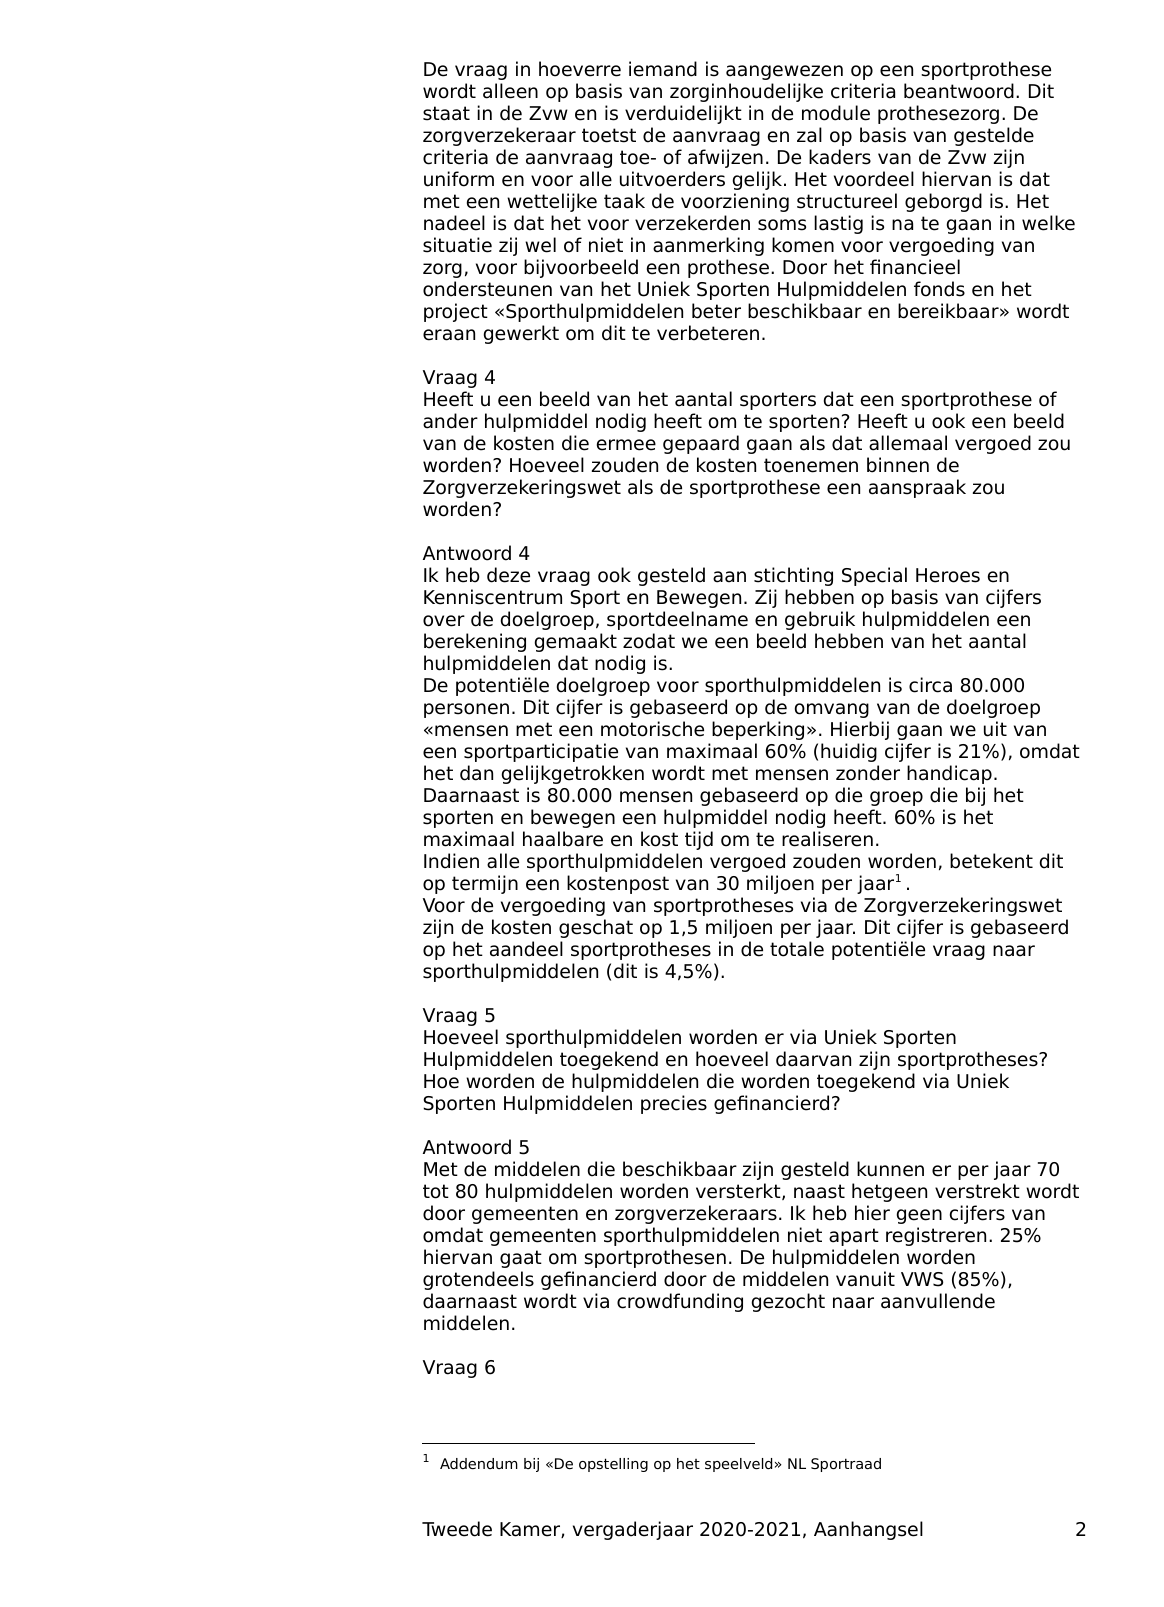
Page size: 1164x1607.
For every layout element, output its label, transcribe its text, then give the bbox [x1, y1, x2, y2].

text Vraag 6 [422, 1357, 1087, 1379]
text Heeft u een beeld van het aantal sporters dat een sportprothese of ander hulpmiddel nodig heeft om te sporten? Heeft u ook een beeld van de kosten die ermee gepaard gaan als dat allemaal vergoed zou worden? Hoeveel zouden de kosten toenemen binnen de Zorgverzekeringswet als de sportprothese een aanspraak zou worden? [422, 389, 1087, 521]
text Indien alle sporthulpmiddelen vergoed zouden worden, betekent dit op termijn een kostenpost van 30 miljoen per jaar. [422, 851, 1087, 895]
text Voor de vergoeding van sportprotheses via de Zorgverzekeringswet zijn de kosten geschat op 1,5 miljoen per jaar. Dit cijfer is gebaseerd op het aandeel sportprotheses in de totale potentiële vraag naar sporthulpmiddelen (dit is 4,5%). [422, 895, 1087, 983]
text Addendum bij «De opstelling op het speelveld» NL Sportraad [422, 1452, 1087, 1474]
text Vraag 4 [422, 367, 1087, 389]
text Antwoord 5 [422, 1137, 1087, 1159]
text Vraag 5 [422, 1005, 1087, 1027]
text De vraag in hoeverre iemand is aangewezen op een sportprothese wordt alleen op basis van zorginhoudelijke criteria beantwoord. Dit staat in de Zvw en is verduidelijkt in de module prothesezorg. De zorgverzekeraar toetst de aanvraag en zal op basis van gestelde criteria de aanvraag toe- of afwijzen. De kaders van de Zvw zijn uniform en voor alle uitvoerders gelijk. Het voordeel hiervan is dat met een wettelijke taak de voorziening structureel geborgd is. Het nadeel is dat het voor verzekerden soms lastig is na te gaan in welke situatie zij wel of niet in aanmerking komen voor vergoeding van zorg, voor bijvoorbeeld een prothese. Door het financieel ondersteunen van het Uniek Sporten Hulpmiddelen fonds en het project «Sporthulpmiddelen beter beschikbaar en bereikbaar» wordt eraan gewerkt om dit te verbeteren. [422, 59, 1087, 345]
text Met de middelen die beschikbaar zijn gesteld kunnen er per jaar 70 tot 80 hulpmiddelen worden versterkt, naast hetgeen verstrekt wordt door gemeenten en zorgverzekeraars. Ik heb hier geen cijfers van omdat gemeenten sporthulpmiddelen niet apart registreren. 25% hiervan gaat om sportprothesen. De hulpmiddelen worden grotendeels gefinancierd door de middelen vanuit VWS (85%), daarnaast wordt via crowdfunding gezocht naar aanvullende middelen. [422, 1159, 1087, 1335]
text De potentiële doelgroep voor sporthulpmiddelen is circa 80.000 personen. Dit cijfer is gebaseerd op de omvang van de doelgroep «mensen met een motorische beperking». Hierbij gaan we uit van een sportparticipatie van maximaal 60% (huidig cijfer is 21%), omdat het dan gelijkgetrokken wordt met mensen zonder handicap. Daarnaast is 80.000 mensen gebaseerd op die groep die bij het sporten en bewegen een hulpmiddel nodig heeft. 60% is het maximaal haalbare en kost tijd om te realiseren. [422, 675, 1087, 851]
text Hoeveel sporthulpmiddelen worden er via Uniek Sporten Hulpmiddelen toegekend en hoeveel daarvan zijn sportprotheses? Hoe worden de hulpmiddelen die worden toegekend via Uniek Sporten Hulpmiddelen precies gefinancierd? [422, 1027, 1087, 1115]
text Antwoord 4 [422, 543, 1087, 565]
text Ik heb deze vraag ook gesteld aan stichting Special Heroes en Kenniscentrum Sport en Bewegen. Zij hebben op basis van cijfers over de doelgroep, sportdeelname en gebruik hulpmiddelen een berekening gemaakt zodat we een beeld hebben van het aantal hulpmiddelen dat nodig is. [422, 565, 1087, 675]
